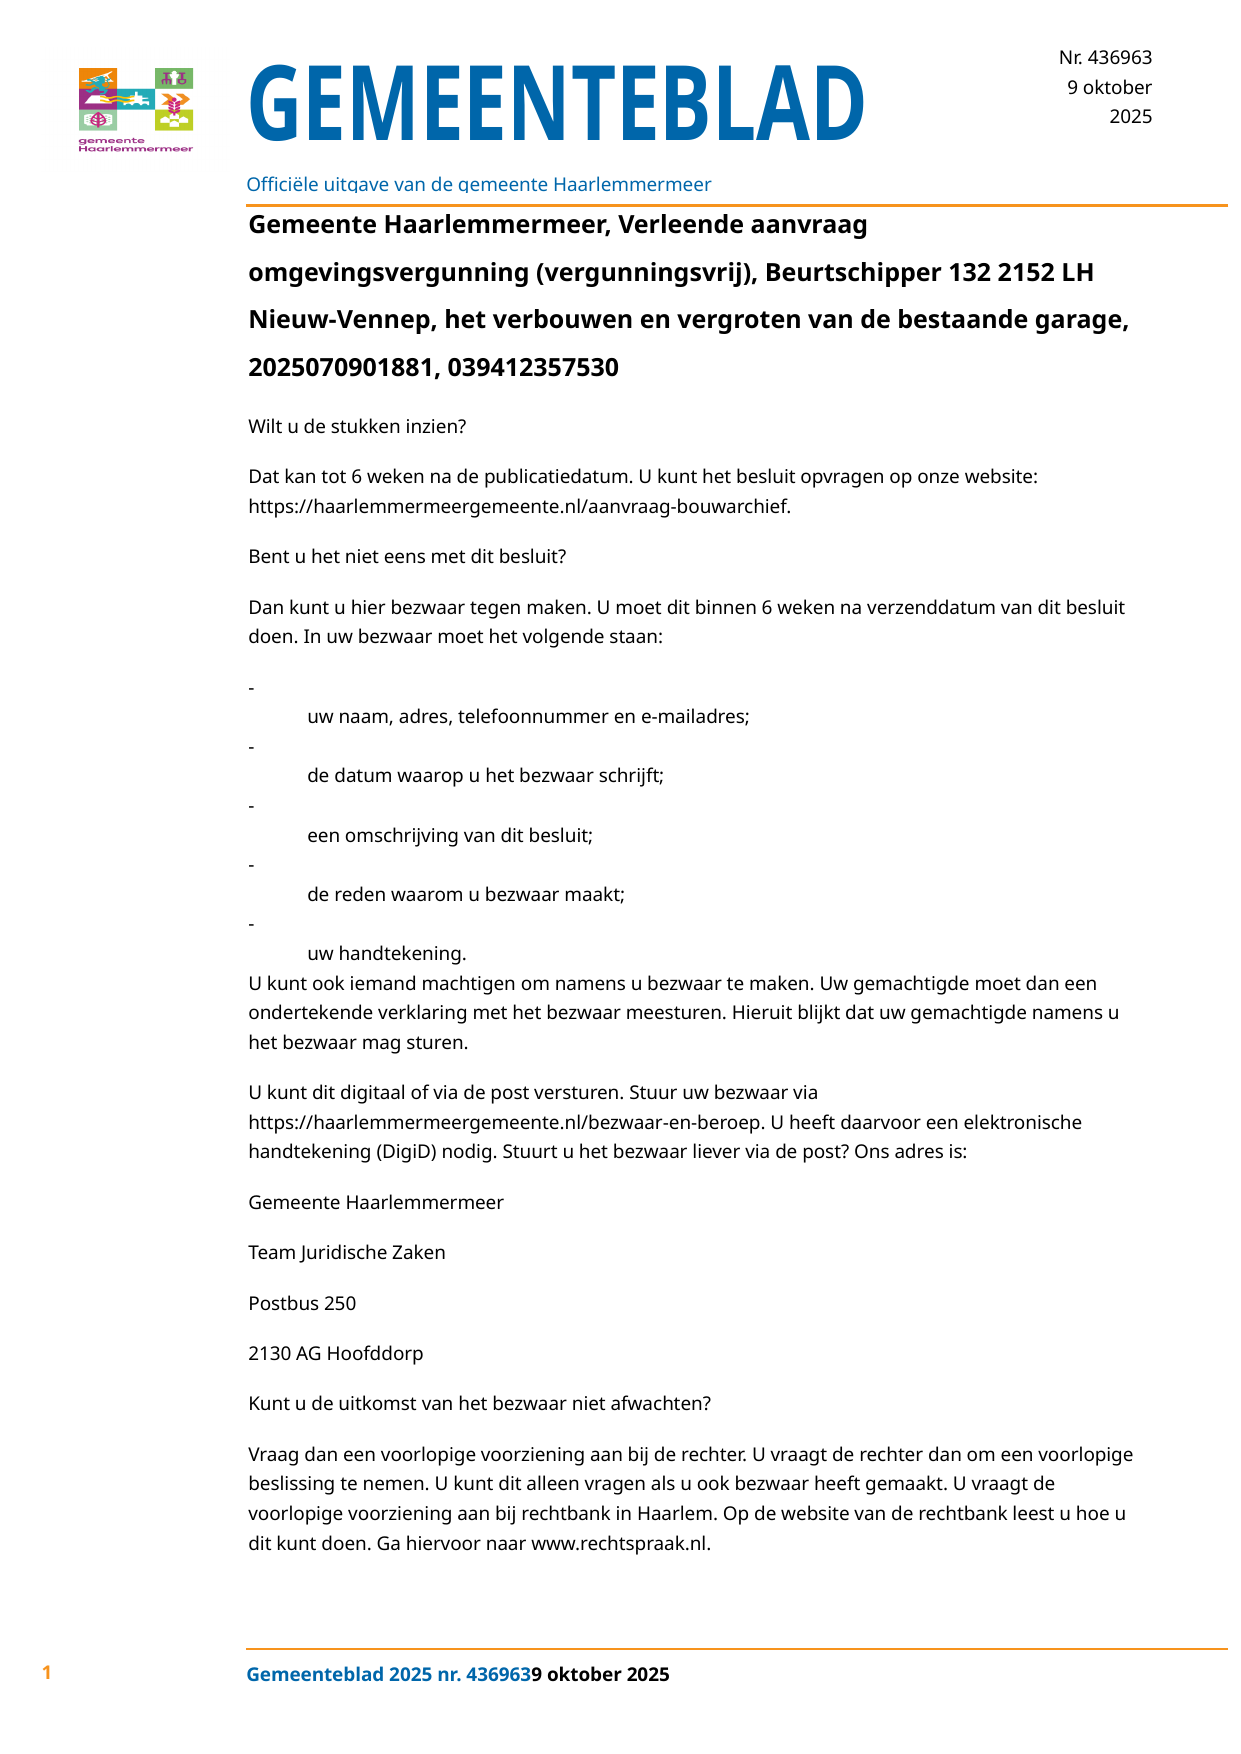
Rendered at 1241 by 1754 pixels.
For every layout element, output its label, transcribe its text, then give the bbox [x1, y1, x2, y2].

text Dan kunt u hier bezwaar tegen maken. U moet dit binnen 6 weken na verzenddatum van dit besluit doen. In uw bezwaar moet het volgende staan: [248, 594, 1152, 649]
text Kunt u de uitkomst van het bezwaar niet afwachten? [248, 1391, 1152, 1416]
list uw naam, adres, telefoonnummer en e-mailadres; [248, 703, 1152, 729]
list een omschrijving van dit besluit; [248, 822, 1152, 848]
text Bent u het niet eens met dit besluit? [248, 543, 1152, 569]
list uw handtekening. [248, 940, 1152, 966]
text U kunt dit digitaal of via de post versturen. Stuur uw bezwaar via https://haarlemmermeergemeente.nl/bezwaar-en-beroep. U heeft daarvoor een elektronische handtekening (DigiD) nodig. Stuurt u het bezwaar liever via de post? Ons adres is: [248, 1079, 1152, 1164]
text Dat kan tot 6 weken na de publicatiedatum. U kunt het besluit opvragen op onze website: https://haarlemmermeergemeente.nl/aanvraag-bouwarchief. [248, 463, 1152, 519]
text U kunt ook iemand machtigen om namens u bezwaar te maken. Uw gemachtigde moet dan een ondertekende verklaring met het bezwaar meesturen. Hieruit blijkt dat uw gemachtigde namens u het bezwaar mag sturen. [248, 970, 1152, 1055]
list de datum waarop u het bezwaar schrijft; [248, 763, 1152, 788]
picture [41, 47, 231, 172]
text Team Juridische Zaken [248, 1239, 1152, 1265]
text Vraag dan een voorlopige voorziening aan bij de rechter. U vraagt de rechter dan om een voorlopige beslissing te nemen. U kunt dit alleen vragen als u ook bezwaar heeft gemaakt. U vraagt de voorlopige voorziening aan bij rechtbank in Haarlem. Op de website van de rechtbank leest u hoe u dit kunt doen. Ga hiervoor naar www.rechtspraak.nl. [248, 1441, 1152, 1556]
text Gemeente Haarlemmermeer, Verleende aanvraag omgevingsvergunning (vergunningsvrij), Beurtschipper 132 2152 LH Nieuw-Vennep, het verbouwen en vergroten van de bestaande garage, 2025070901881, 039412357530 [248, 207, 1152, 384]
text 2130 AG Hoofddorp [248, 1340, 1152, 1366]
text Gemeente Haarlemmermeer [248, 1189, 1152, 1215]
text Wilt u de stukken inzien? [248, 413, 1152, 439]
list de reden waarom u bezwaar maakt; [248, 881, 1152, 907]
text Postbus 250 [248, 1290, 1152, 1316]
